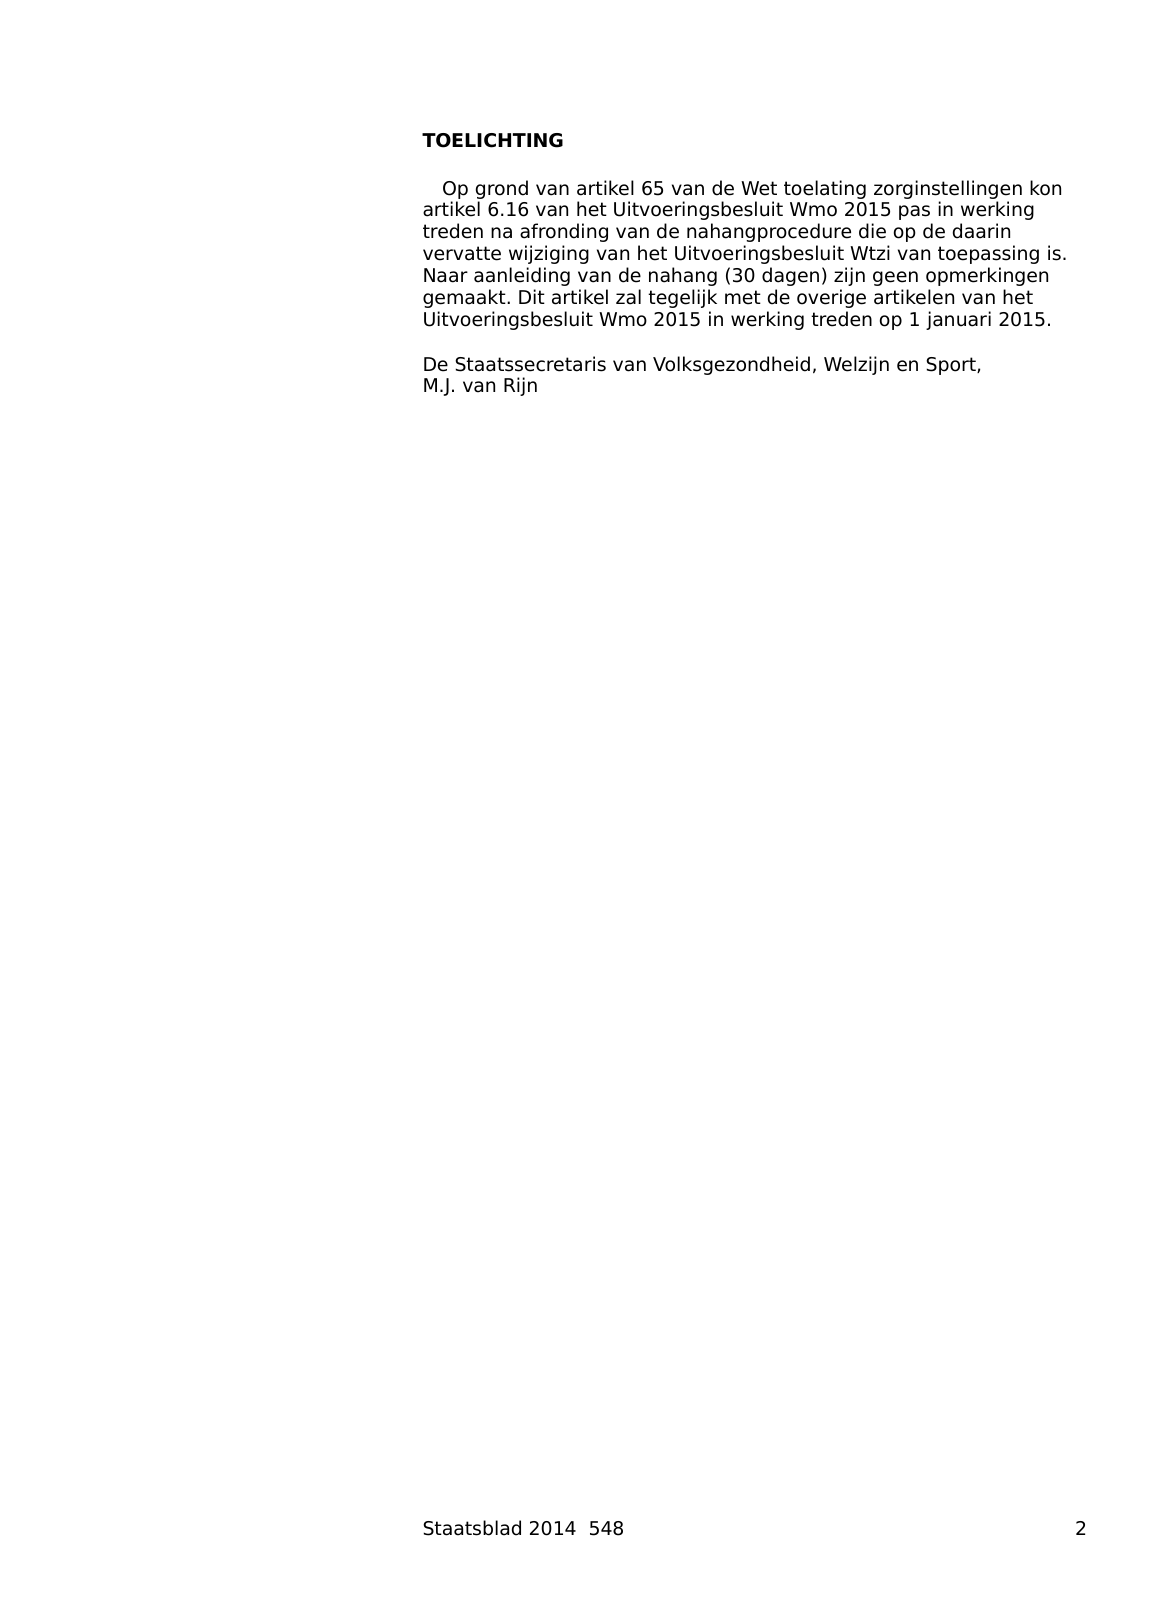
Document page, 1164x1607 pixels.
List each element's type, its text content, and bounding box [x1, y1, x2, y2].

text Op grond van artikel 65 van de Wet toelating zorginstellingen kon artikel 6.16 van het Uitvoeringsbesluit Wmo 2015 pas in werking treden na afronding van de nahangprocedure die op de daarin vervatte wijziging van het Uitvoeringsbesluit Wtzi van toepassing is. Naar aanleiding van de nahang (30 dagen) zijn geen opmerkingen gemaakt. Dit artikel zal tegelijk met de overige artikelen van het Uitvoeringsbesluit Wmo 2015 in werking treden op 1 januari 2015. [422, 177, 1087, 331]
subtitle TOELICHTING [422, 130, 1087, 152]
text De Staatssecretaris van Volksgezondheid, Welzijn en Sport, M.J. van Rijn [422, 353, 1087, 397]
